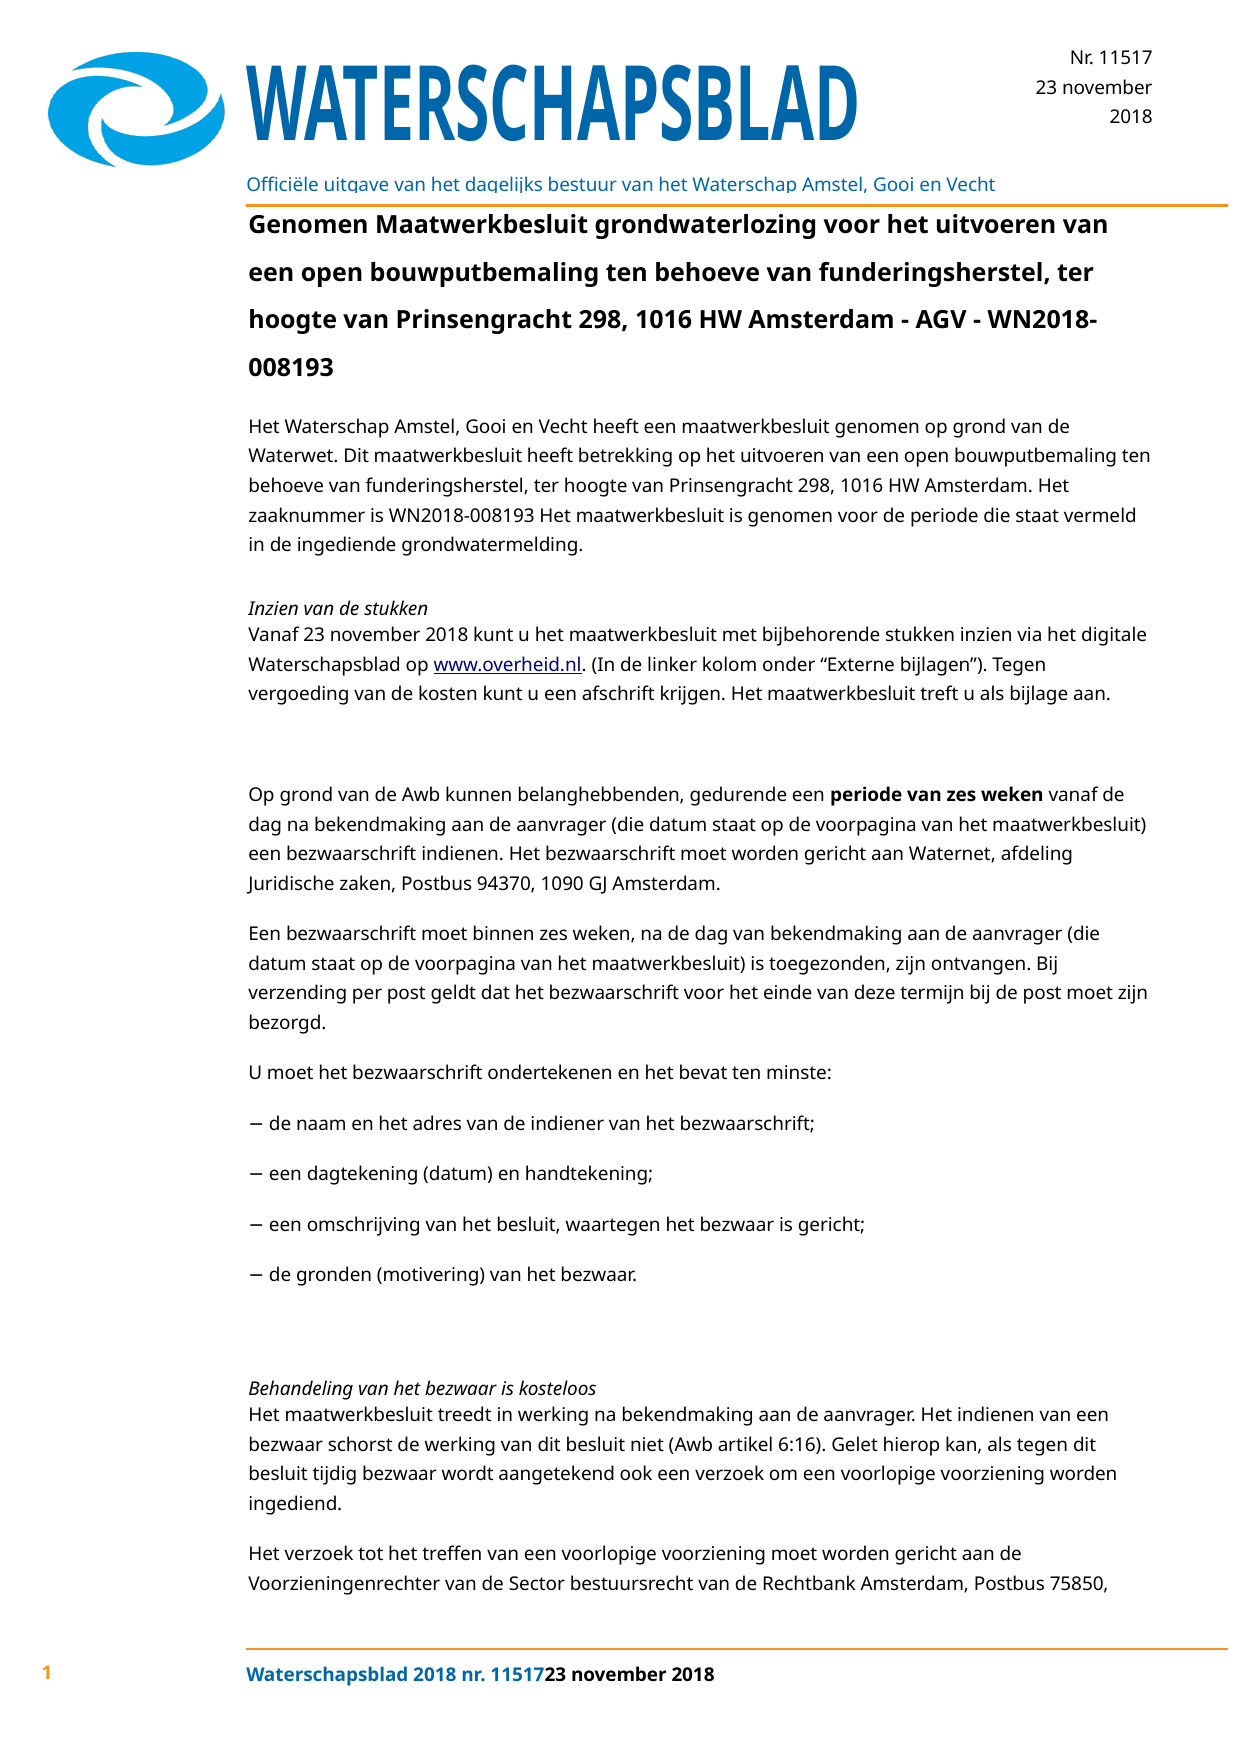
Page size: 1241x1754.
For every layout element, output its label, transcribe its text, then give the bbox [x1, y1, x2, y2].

text Het maatwerkbesluit treedt in werking na bekendmaking aan de aanvrager. Het indienen van een bezwaar schorst de werking van dit besluit niet (Awb artikel 6:16). Gelet hierop kan, als tegen dit besluit tijdig bezwaar wordt aangetekend ook een verzoek om een voorlopige voorziening worden ingediend. [248, 1401, 1152, 1516]
text − de naam en het adres van de indiener van het bezwaarschrift; [248, 1110, 1152, 1136]
text − een dagtekening (datum) en handtekening; [248, 1160, 1152, 1186]
text Op grond van de Awb kunnen belanghebbenden, gedurende een periode van zes weken vanaf de dag na bekendmaking aan de aanvrager (die datum staat op de voorpagina van het maatwerkbesluit) een bezwaarschrift indienen. Het bezwaarschrift moet worden gericht aan Waternet, afdeling Juridische zaken, Postbus 94370, 1090 GJ Amsterdam. [248, 781, 1152, 896]
text − een omschrijving van het besluit, waartegen het bezwaar is gericht; [248, 1211, 1152, 1236]
text Het Waterschap Amstel, Gooi en Vecht heeft een maatwerkbesluit genomen op grond van de Waterwet. Dit maatwerkbesluit heeft betrekking op het uitvoeren van een open bouwputbemaling ten behoeve van funderingsherstel, ter hoogte van Prinsengracht 298, 1016 HW Amsterdam. Het zaaknummer is WN2018-008193 Het maatwerkbesluit is genomen voor de periode die staat vermeld in de ingediende grondwatermelding. [248, 413, 1152, 557]
text Vanaf 23 november 2018 kunt u het maatwerkbesluit met bijbehorende stukken inzien via het digitale Waterschapsblad op www.overheid.nl. (In de linker kolom onder “Externe bijlagen”). Tegen vergoeding van de kosten kunt u een afschrift krijgen. Het maatwerkbesluit treft u als bijlage aan. [248, 621, 1152, 706]
picture [41, 47, 231, 172]
text − de gronden (motivering) van het bezwaar. [248, 1261, 1152, 1287]
text Het verzoek tot het treffen van een voorlopige voorziening moet worden gericht aan de Voorzieningenrechter van de Sector bestuursrecht van de Rechtbank Amsterdam, Postbus 75850, [248, 1540, 1152, 1596]
text U moet het bezwaarschrift ondertekenen en het bevat ten minste: [248, 1059, 1152, 1085]
text Inzien van de stukken [248, 595, 1152, 621]
text Behandeling van het bezwaar is kosteloos [248, 1376, 1152, 1401]
text Een bezwaarschrift moet binnen zes weken, na de dag van bekendmaking aan de aanvrager (die datum staat op de voorpagina van het maatwerkbesluit) is toegezonden, zijn ontvangen. Bij verzending per post geldt dat het bezwaarschrift voor het einde van deze termijn bij de post moet zijn bezorgd. [248, 920, 1152, 1035]
text Genomen Maatwerkbesluit grondwaterlozing voor het uitvoeren van een open bouwputbemaling ten behoeve van funderingsherstel, ter hoogte van Prinsengracht 298, 1016 HW Amsterdam - AGV - WN2018-008193 [248, 207, 1152, 384]
